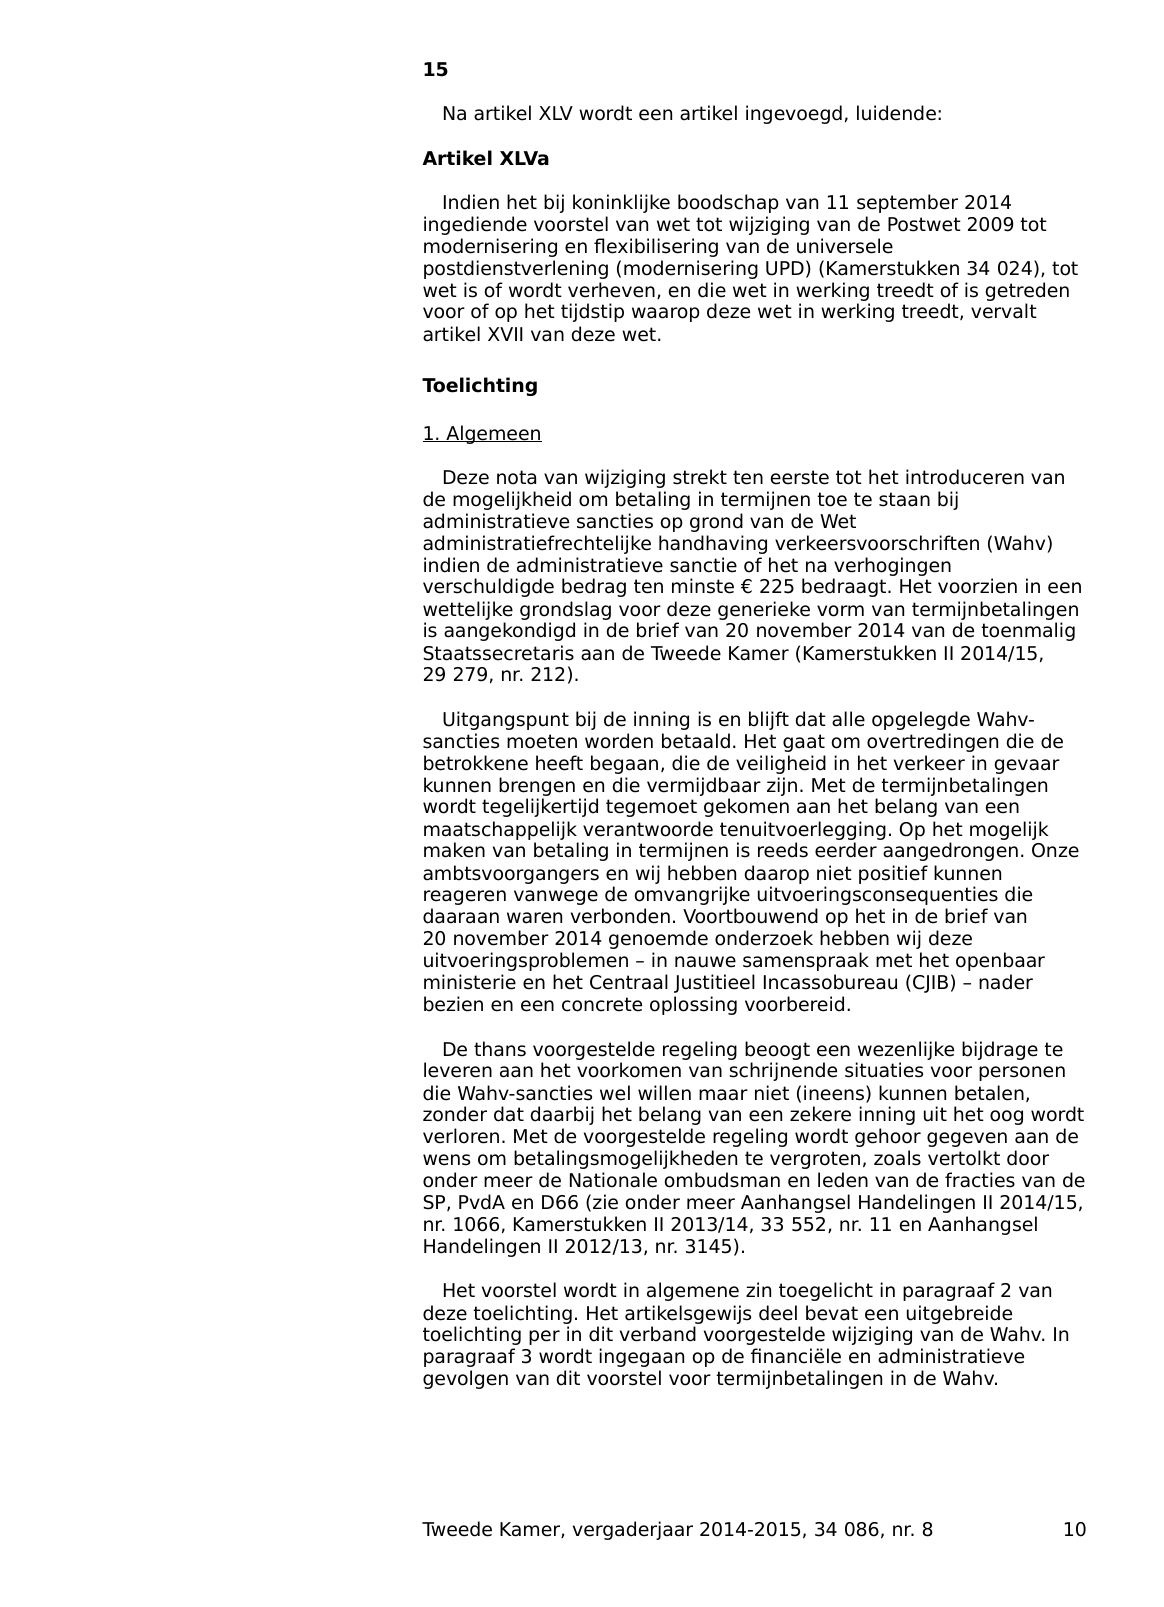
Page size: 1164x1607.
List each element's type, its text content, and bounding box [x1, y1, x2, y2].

text Na artikel XLV wordt een artikel ingevoegd, luidende: [422, 103, 1087, 125]
text Het voorstel wordt in algemene zin toegelicht in paragraaf 2 van deze toelichting. Het artikelsgewijs deel bevat een uitgebreide toelichting per in dit verband voorgestelde wijziging van de Wahv. In paragraaf 3 wordt ingegaan op de financiële en administratieve gevolgen van dit voorstel voor termijnbetalingen in de Wahv. [422, 1280, 1087, 1390]
subtitle Toelichting [422, 375, 1087, 397]
text Indien het bij koninklijke boodschap van 11 september 2014 ingediende voorstel van wet tot wijziging van de Postwet 2009 tot modernisering en flexibilisering van de universele postdienstverlening (modernisering UPD) (Kamerstukken 34 024), tot wet is of wordt verheven, en die wet in werking treedt of is getreden voor of op het tijdstip waarop deze wet in werking treedt, vervalt artikel XVII van deze wet. [422, 192, 1087, 345]
text Uitgangspunt bij de inning is en blijft dat alle opgelegde Wahv-sancties moeten worden betaald. Het gaat om overtredingen die de betrokkene heeft begaan, die de veiligheid in het verkeer in gevaar kunnen brengen en die vermijdbaar zijn. Met de termijnbetalingen wordt tegelijkertijd tegemoet gekomen aan het belang van een maatschappelijk verantwoorde tenuitvoerlegging. Op het mogelijk maken van betaling in termijnen is reeds eerder aangedrongen. Onze ambtsvoorgangers en wij hebben daarop niet positief kunnen reageren vanwege de omvangrijke uitvoeringsconsequenties die daaraan waren verbonden. Voortbouwend op het in de brief van 20 november 2014 genoemde onderzoek hebben wij deze uitvoeringsproblemen – in nauwe samenspraak met het openbaar ministerie en het Centraal Justitieel Incassobureau (CJIB) – nader bezien en een concrete oplossing voorbereid. [422, 708, 1087, 1016]
text Deze nota van wijziging strekt ten eerste tot het introduceren van de mogelijkheid om betaling in termijnen toe te staan bij administratieve sancties op grond van de Wet administratiefrechtelijke handhaving verkeersvoorschriften (Wahv) indien de administratieve sanctie of het na verhogingen verschuldigde bedrag ten minste € 225 bedraagt. Het voorzien in een wettelijke grondslag voor deze generieke vorm van termijnbetalingen is aangekondigd in de brief van 20 november 2014 van de toenmalig Staatssecretaris aan de Tweede Kamer (Kamerstukken II 2014/15, 29 279, nr. 212). [422, 467, 1087, 686]
subtitle Artikel XLVa [422, 147, 1087, 169]
subtitle 15 [422, 59, 1087, 81]
text De thans voorgestelde regeling beoogt een wezenlijke bijdrage te leveren aan het voorkomen van schrijnende situaties voor personen die Wahv-sancties wel willen maar niet (ineens) kunnen betalen, zonder dat daarbij het belang van een zekere inning uit het oog wordt verloren. Met de voorgestelde regeling wordt gehoor gegeven aan de wens om betalingsmogelijkheden te vergroten, zoals vertolkt door onder meer de Nationale ombudsman en leden van de fracties van de SP, PvdA en D66 (zie onder meer Aanhangsel Handelingen II 2014/15, nr. 1066, Kamerstukken II 2013/14, 33 552, nr. 11 en Aanhangsel Handelingen II 2012/13, nr. 3145). [422, 1038, 1087, 1258]
subtitle 1. Algemeen [422, 422, 1087, 444]
